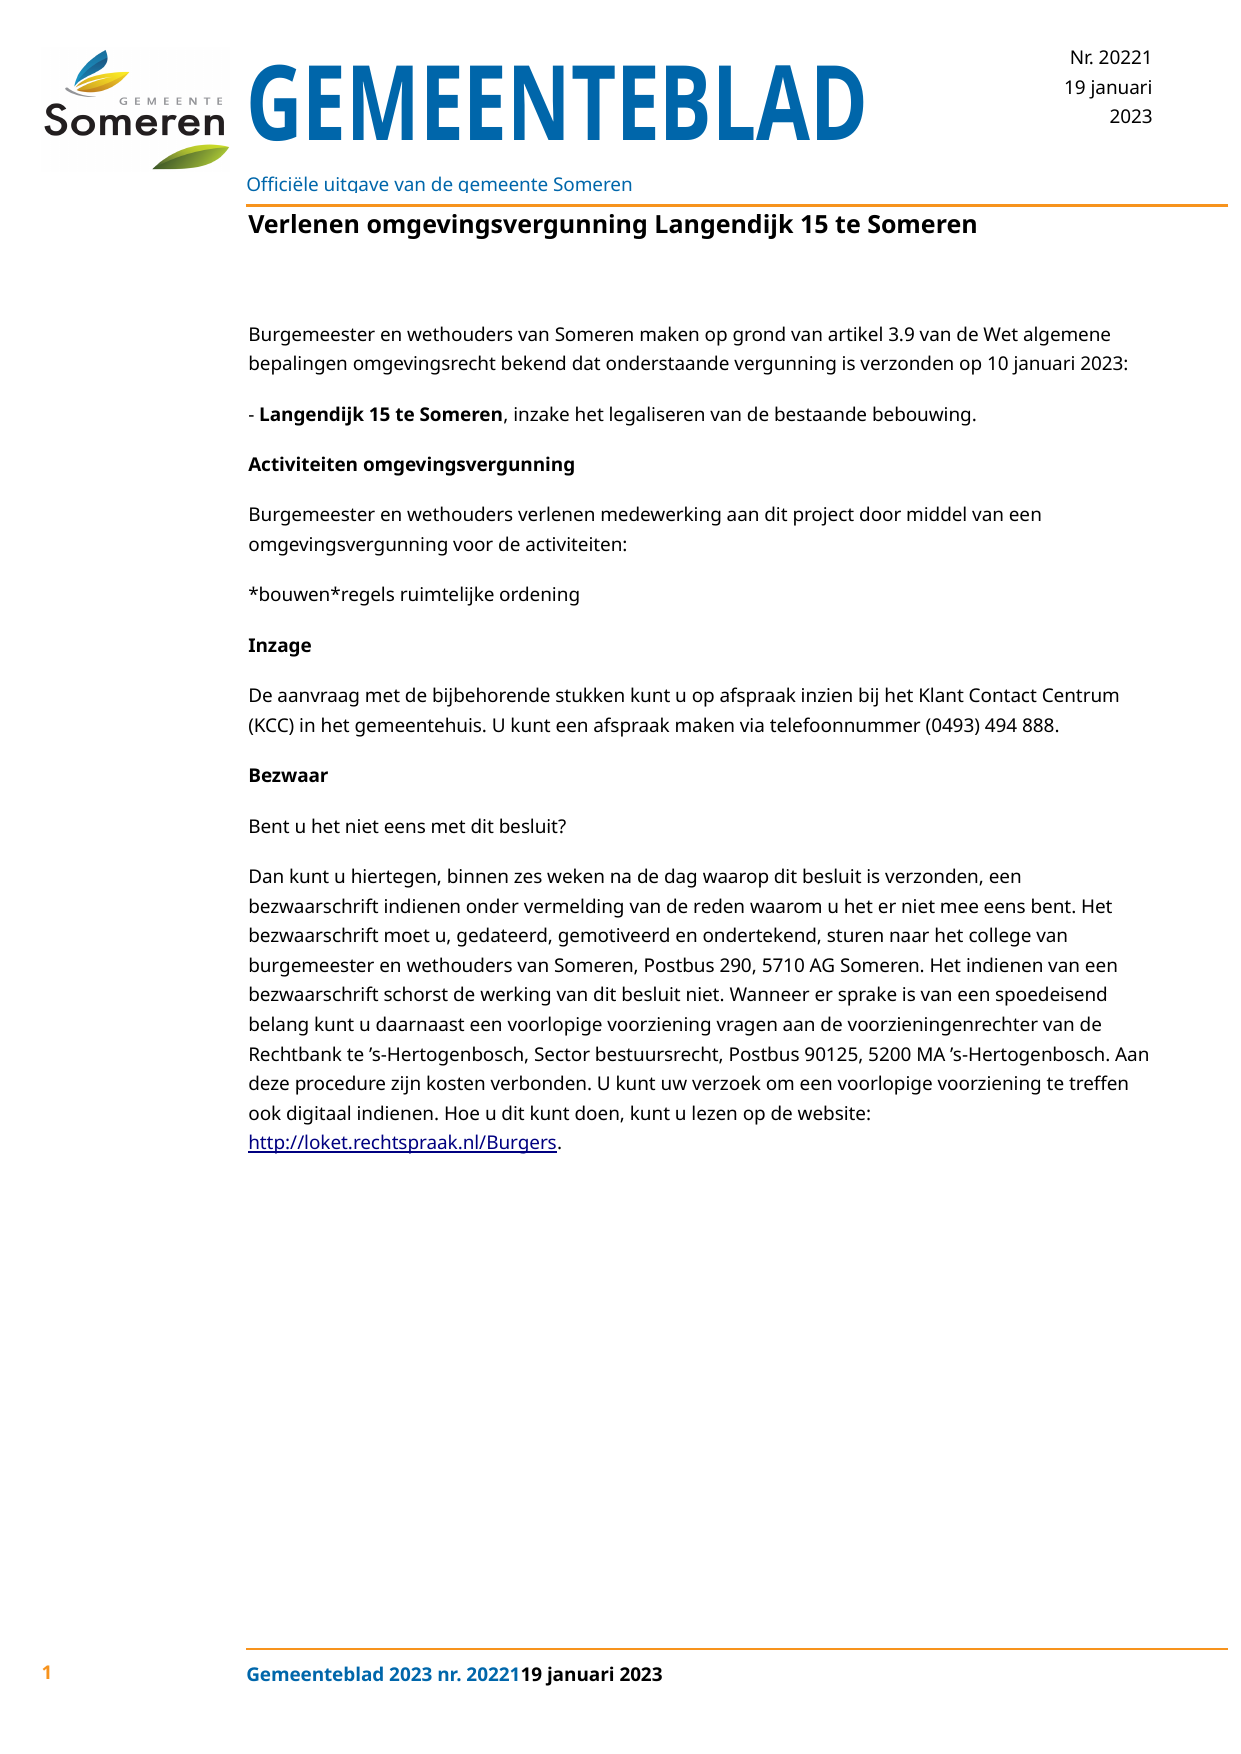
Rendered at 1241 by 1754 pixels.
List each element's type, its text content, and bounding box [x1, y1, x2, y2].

text De aanvraag met de bijbehorende stukken kunt u op afspraak inzien bij het Klant Contact Centrum (KCC) in het gemeentehuis. U kunt een afspraak maken via telefoonnummer (0493) 494 888. [248, 682, 1152, 738]
picture [41, 47, 231, 172]
text Inzage [248, 632, 1152, 658]
text Burgemeester en wethouders van Someren maken op grond van artikel 3.9 van de Wet algemene bepalingen omgevingsrecht bekend dat onderstaande vergunning is verzonden op 10 januari 2023: [248, 321, 1152, 376]
text Bent u het niet eens met dit besluit? [248, 813, 1152, 838]
text *bouwen*regels ruimtelijke ordening [248, 582, 1152, 607]
text Burgemeester en wethouders verlenen medewerking aan dit project door middel van een omgevingsvergunning voor de activiteiten: [248, 502, 1152, 557]
text Dan kunt u hiertegen, binnen zes weken na de dag waarop dit besluit is verzonden, een bezwaarschrift indienen onder vermelding van de reden waarom u het er niet mee eens bent. Het bezwaarschrift moet u, gedateerd, gemotiveerd en ondertekend, sturen naar het college van burgemeester en wethouders van Someren, Postbus 290, 5710 AG Someren. Het indienen van een bezwaarschrift schorst de werking van dit besluit niet. Wanneer er sprake is van een spoedeisend belang kunt u daarnaast een voorlopige voorziening vragen aan de voorzieningenrechter van de Rechtbank te ’s-Hertogenbosch, Sector bestuursrecht, Postbus 90125, 5200 MA ’s-Hertogenbosch. Aan deze procedure zijn kosten verbonden. U kunt uw verzoek om een voorlopige voorziening te treffen ook digitaal indienen. Hoe u dit kunt doen, kunt u lezen op de website: http://loket.rechtspraak.nl/Burgers. [248, 863, 1152, 1155]
text - Langendijk 15 te Someren, inzake het legaliseren van de bestaande bebouwing. [248, 401, 1152, 426]
text Bezwaar [248, 762, 1152, 788]
text Verlenen omgevingsvergunning Langendijk 15 te Someren [248, 207, 1152, 241]
text Activiteiten omgevingsvergunning [248, 451, 1152, 477]
